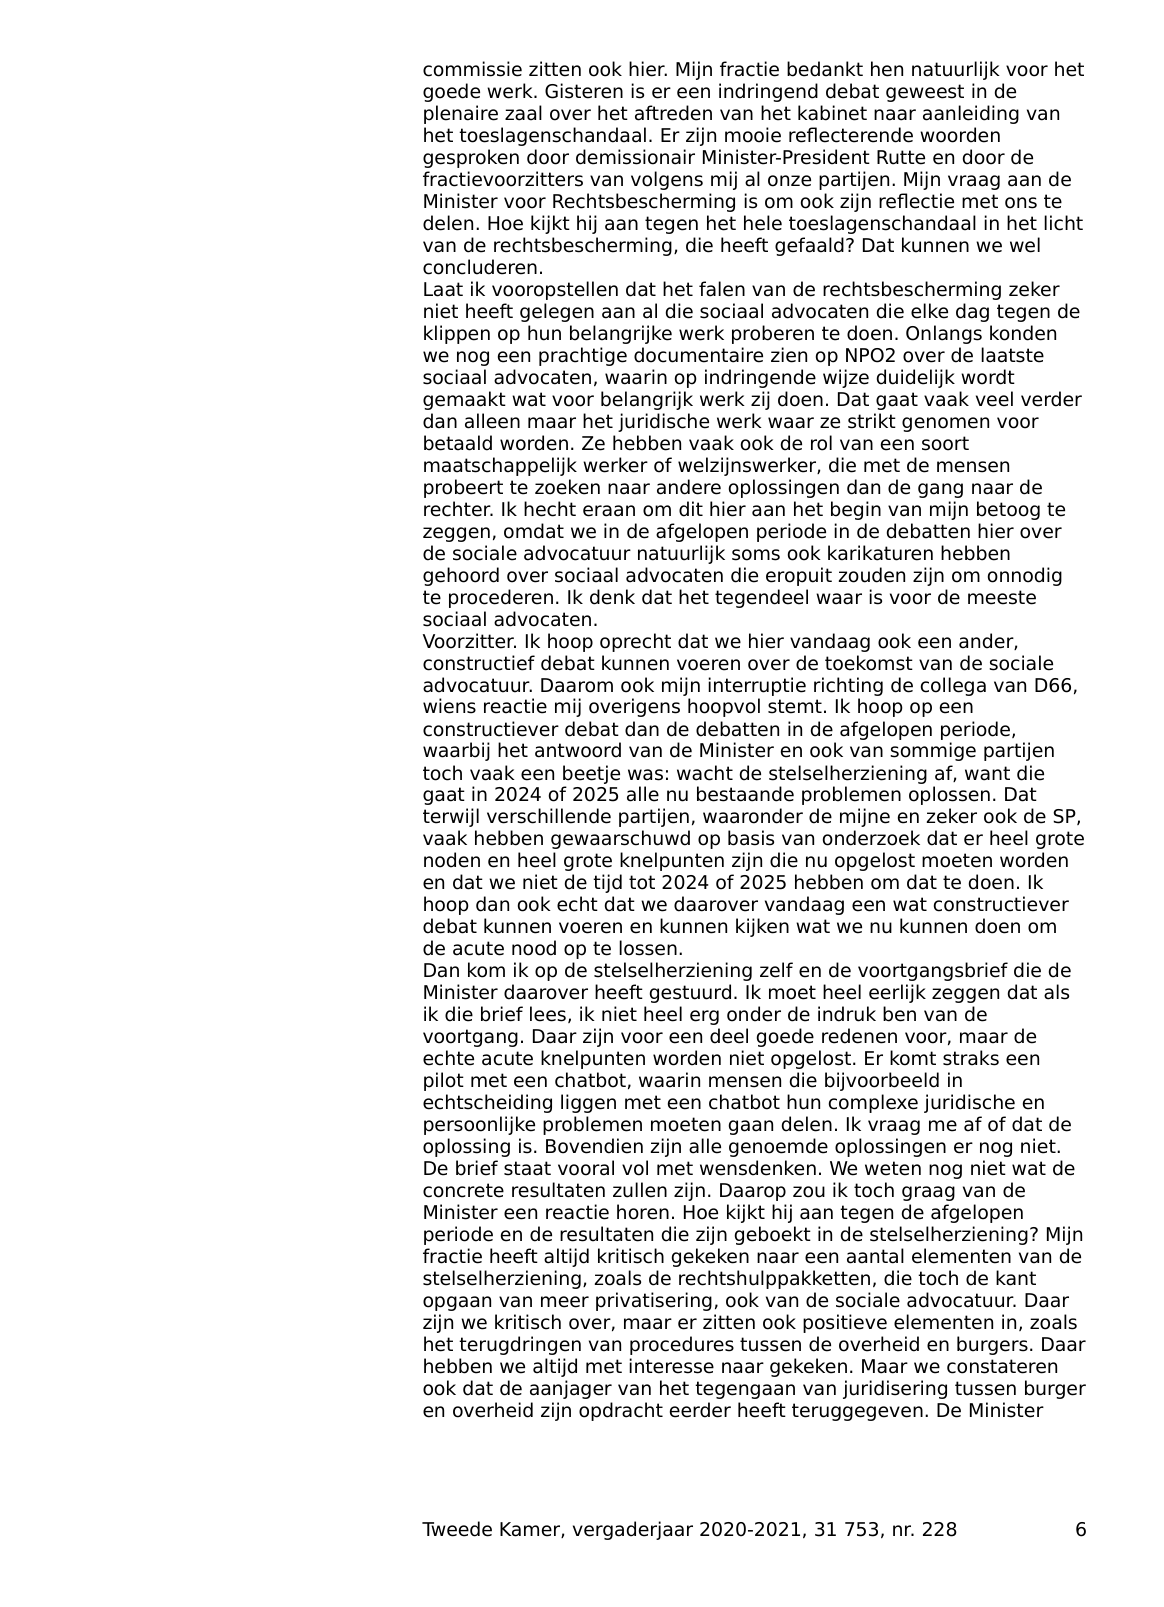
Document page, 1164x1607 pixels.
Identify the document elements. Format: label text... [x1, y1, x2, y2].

text commissie zitten ook hier. Mijn fractie bedankt hen natuurlijk voor het goede werk. Gisteren is er een indringend debat geweest in de plenaire zaal over het aftreden van het kabinet naar aanleiding van het toeslagenschandaal. Er zijn mooie reflecterende woorden gesproken door demissionair Minister-President Rutte en door de fractievoorzitters van volgens mij al onze partijen. Mijn vraag aan de Minister voor Rechtsbescherming is om ook zijn reflectie met ons te delen. Hoe kijkt hij aan tegen het hele toeslagenschandaal in het licht van de rechtsbescherming, die heeft gefaald? Dat kunnen we wel concluderen. [422, 59, 1087, 279]
text Laat ik vooropstellen dat het falen van de rechtsbescherming zeker niet heeft gelegen aan al die sociaal advocaten die elke dag tegen de klippen op hun belangrijke werk proberen te doen. Onlangs konden we nog een prachtige documentaire zien op NPO2 over de laatste sociaal advocaten, waarin op indringende wijze duidelijk wordt gemaakt wat voor belangrijk werk zij doen. Dat gaat vaak veel verder dan alleen maar het juridische werk waar ze strikt genomen voor betaald worden. Ze hebben vaak ook de rol van een soort maatschappelijk werker of welzijnswerker, die met de mensen probeert te zoeken naar andere oplossingen dan de gang naar de rechter. Ik hecht eraan om dit hier aan het begin van mijn betoog te zeggen, omdat we in de afgelopen periode in de debatten hier over de sociale advocatuur natuurlijk soms ook karikaturen hebben gehoord over sociaal advocaten die eropuit zouden zijn om onnodig te procederen. Ik denk dat het tegendeel waar is voor de meeste sociaal advocaten. [422, 279, 1087, 631]
text Dan kom ik op de stelselherziening zelf en de voortgangsbrief die de Minister daarover heeft gestuurd. Ik moet heel eerlijk zeggen dat als ik die brief lees, ik niet heel erg onder de indruk ben van de voortgang. Daar zijn voor een deel goede redenen voor, maar de echte acute knelpunten worden niet opgelost. Er komt straks een pilot met een chatbot, waarin mensen die bijvoorbeeld in echtscheiding liggen met een chatbot hun complexe juridische en persoonlijke problemen moeten gaan delen. Ik vraag me af of dat de oplossing is. Bovendien zijn alle genoemde oplossingen er nog niet. De brief staat vooral vol met wensdenken. We weten nog niet wat de concrete resultaten zullen zijn. Daarop zou ik toch graag van de Minister een reactie horen. Hoe kijkt hij aan tegen de afgelopen periode en de resultaten die zijn geboekt in de stelselherziening? Mijn fractie heeft altijd kritisch gekeken naar een aantal elementen van de stelselherziening, zoals de rechtshulppakketten, die toch de kant opgaan van meer privatisering, ook van de sociale advocatuur. Daar zijn we kritisch over, maar er zitten ook positieve elementen in, zoals het terugdringen van procedures tussen de overheid en burgers. Daar hebben we altijd met interesse naar gekeken. Maar we constateren ook dat de aanjager van het tegengaan van juridisering tussen burger en overheid zijn opdracht eerder heeft teruggegeven. De Minister [422, 960, 1087, 1422]
text Voorzitter. Ik hoop oprecht dat we hier vandaag ook een ander, constructief debat kunnen voeren over de toekomst van de sociale advocatuur. Daarom ook mijn interruptie richting de collega van D66, wiens reactie mij overigens hoopvol stemt. Ik hoop op een constructiever debat dan de debatten in de afgelopen periode, waarbij het antwoord van de Minister en ook van sommige partijen toch vaak een beetje was: wacht de stelselherziening af, want die gaat in 2024 of 2025 alle nu bestaande problemen oplossen. Dat terwijl verschillende partijen, waaronder de mijne en zeker ook de SP, vaak hebben gewaarschuwd op basis van onderzoek dat er heel grote noden en heel grote knelpunten zijn die nu opgelost moeten worden en dat we niet de tijd tot 2024 of 2025 hebben om dat te doen. Ik hoop dan ook echt dat we daarover vandaag een wat constructiever debat kunnen voeren en kunnen kijken wat we nu kunnen doen om de acute nood op te lossen. [422, 631, 1087, 960]
